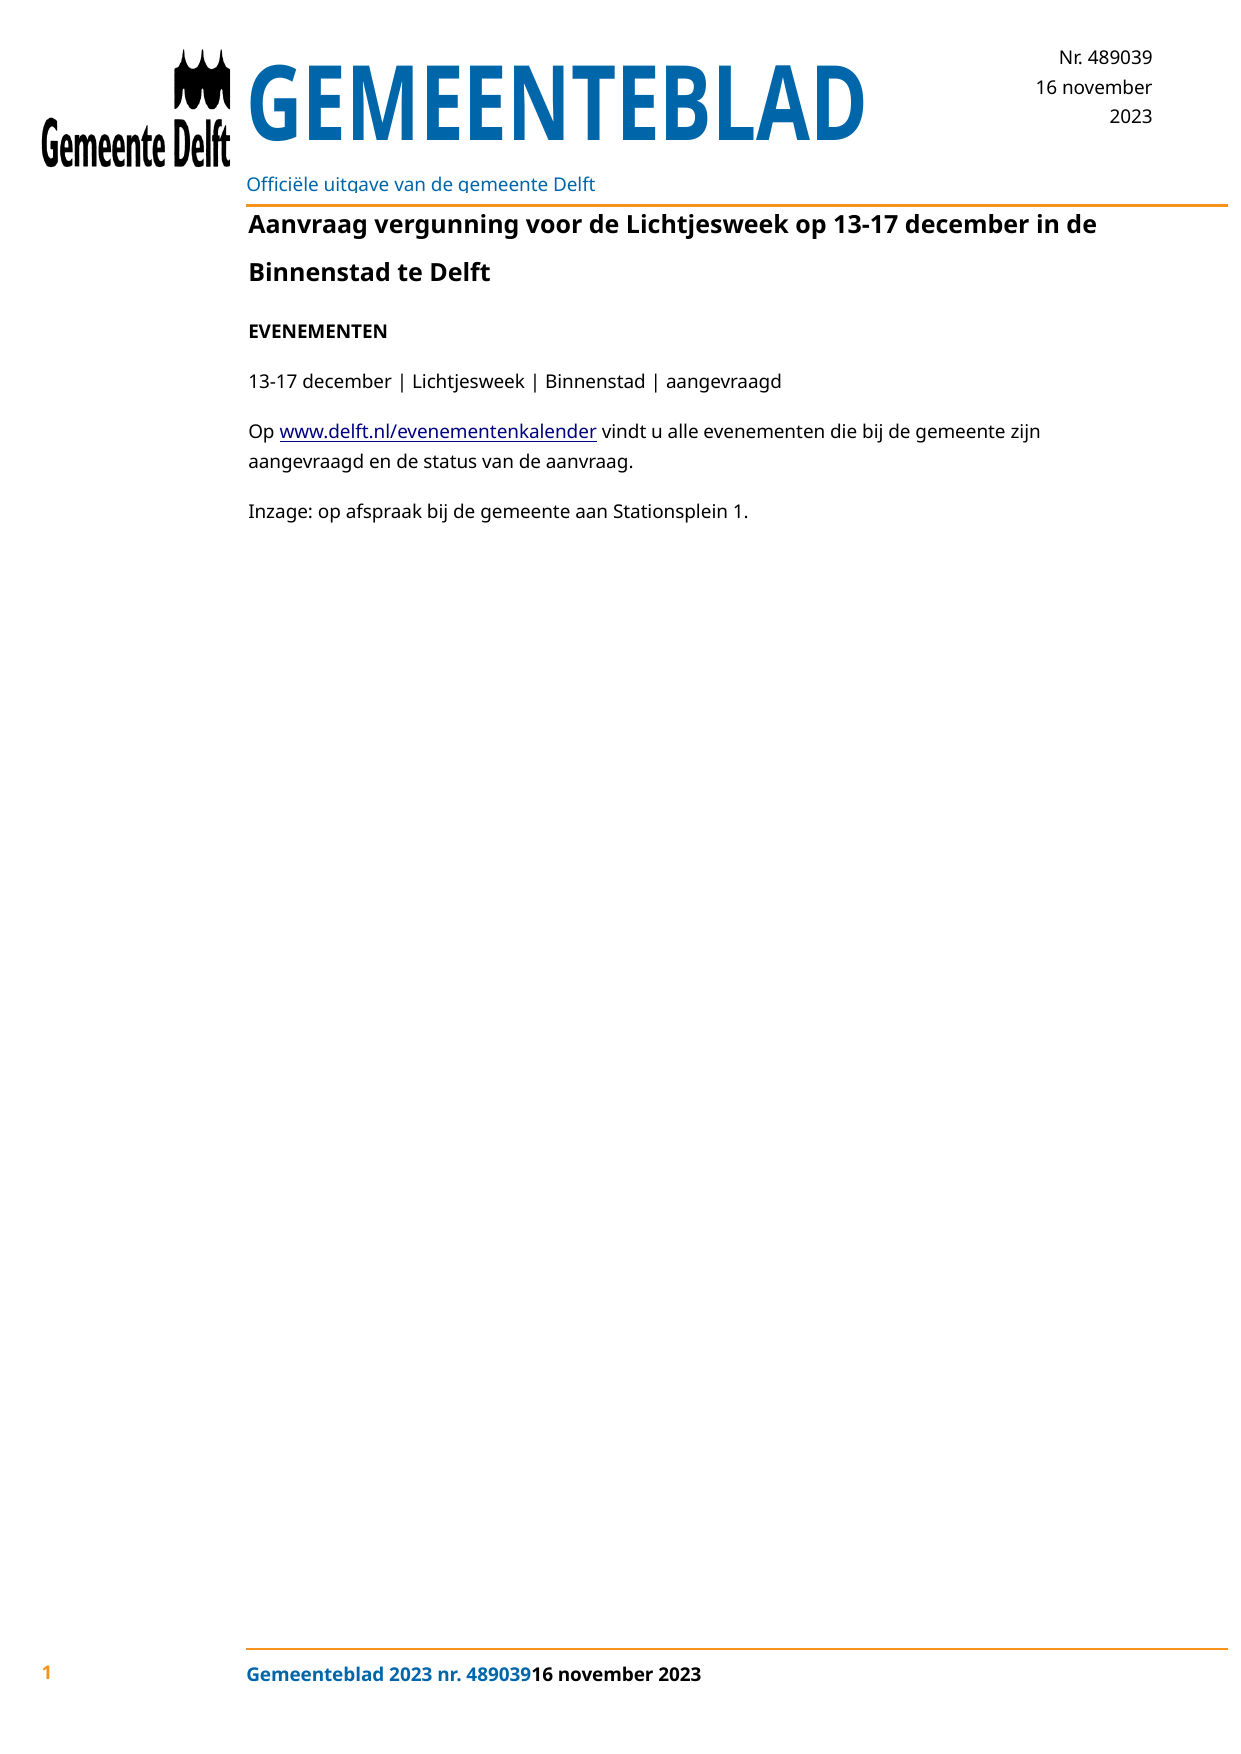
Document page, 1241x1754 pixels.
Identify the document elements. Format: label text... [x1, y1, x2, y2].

text EVENEMENTEN [248, 318, 1152, 344]
text Inzage: op afspraak bij de gemeente aan Stationsplein 1. [248, 499, 1152, 524]
picture [41, 47, 231, 172]
text Op www.delft.nl/evenementenkalender vindt u alle evenementen die bij de gemeente zijn aangevraagd en de status van de aanvraag. [248, 419, 1152, 474]
text 13-17 december | Lichtjesweek | Binnenstad | aangevraagd [248, 368, 1152, 394]
text Aanvraag vergunning voor de Lichtjesweek op 13-17 december in de Binnenstad te Delft [248, 207, 1152, 288]
